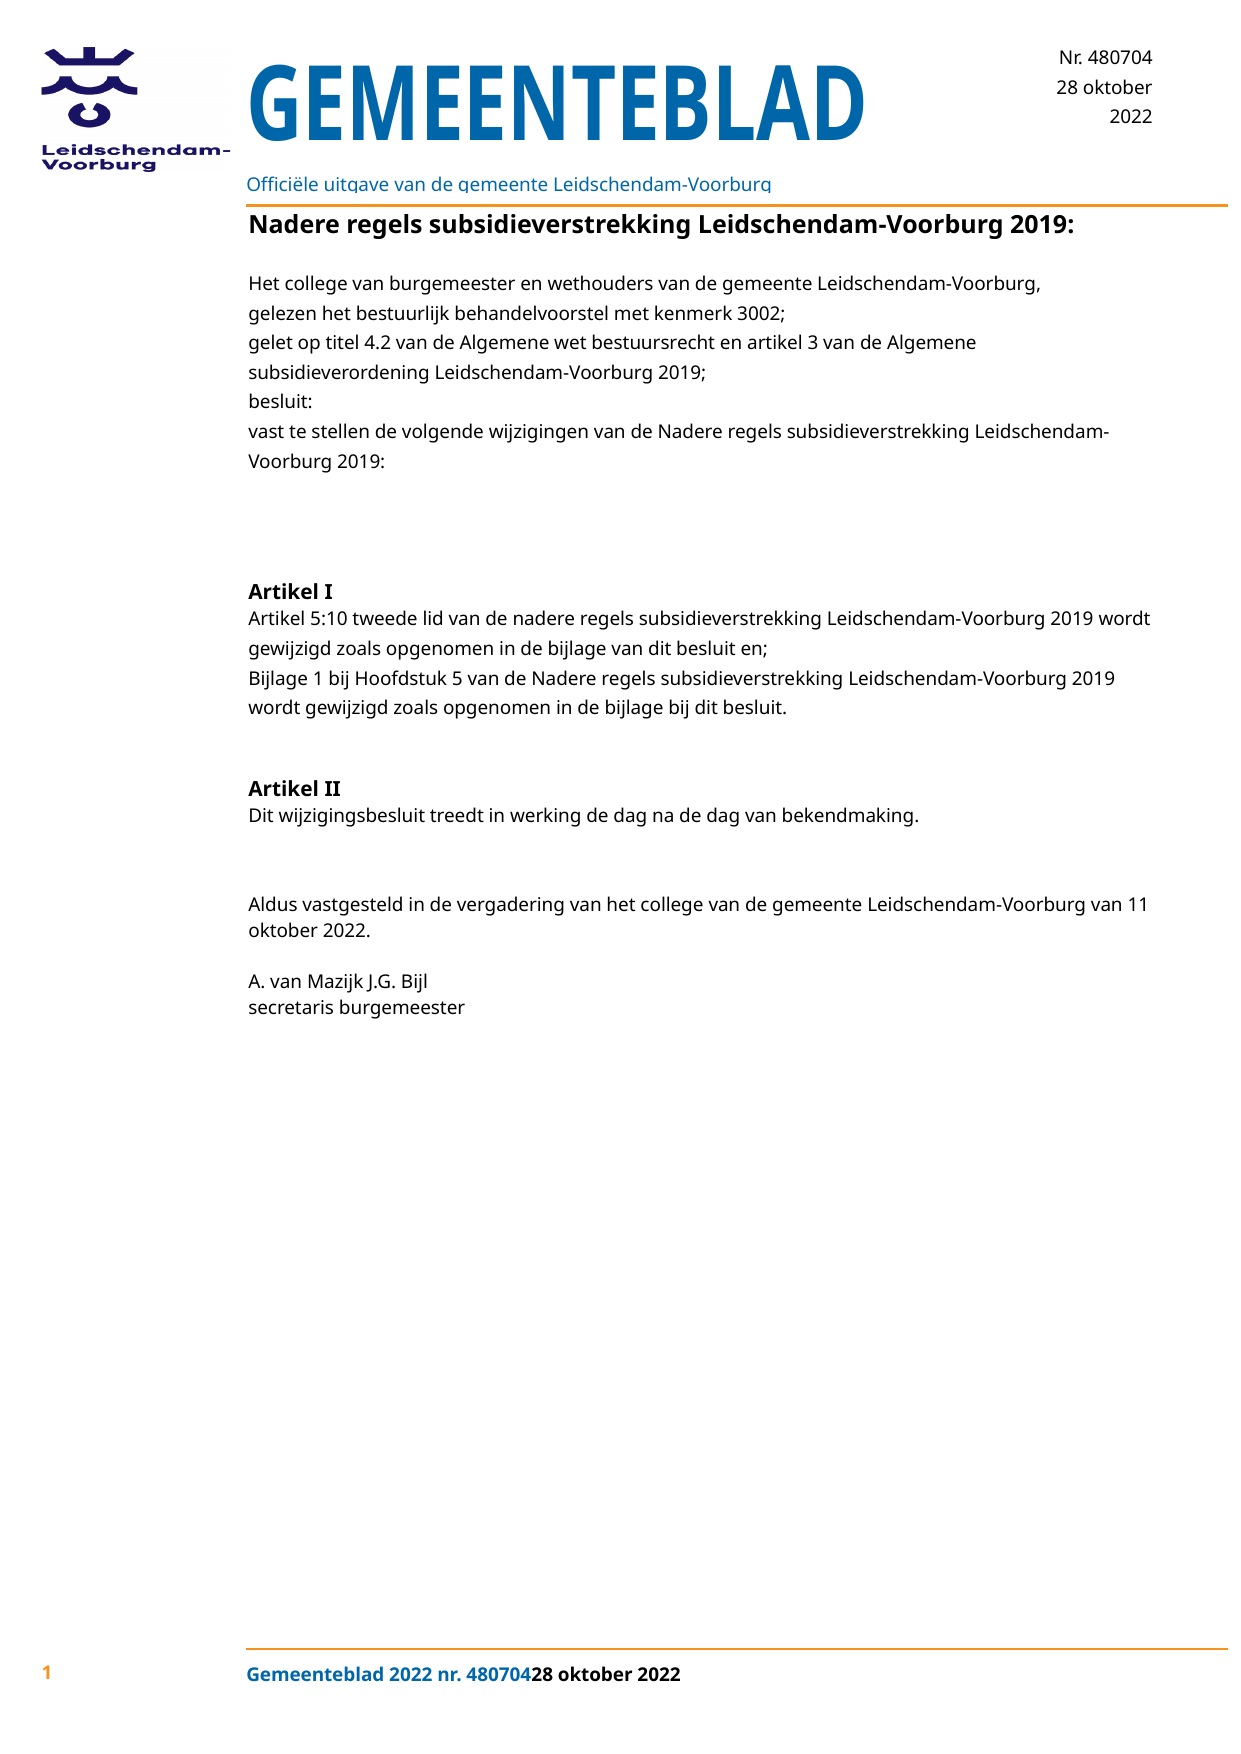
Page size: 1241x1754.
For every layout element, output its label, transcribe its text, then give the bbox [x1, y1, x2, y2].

text Dit wijzigingsbesluit treedt in werking de dag na de dag van bekendmaking. [248, 803, 1152, 828]
text Artikel 5:10 tweede lid van de nadere regels subsidieverstrekking Leidschendam-Voorburg 2019 wordt gewijzigd zoals opgenomen in de bijlage van dit besluit en; [248, 606, 1152, 661]
text secretaris burgemeester [248, 994, 1152, 1020]
text Nadere regels subsidieverstrekking Leidschendam-Voorburg 2019: [248, 207, 1152, 241]
picture [41, 47, 231, 172]
text gelezen het bestuurlijk behandelvoorstel met kenmerk 3002; [248, 300, 1152, 326]
text besluit: [248, 389, 1152, 414]
text Aldus vastgesteld in de vergadering van het college van de gemeente Leidschendam-Voorburg van 11 oktober 2022. [248, 891, 1152, 943]
text Artikel II [248, 774, 1152, 803]
text Artikel I [248, 577, 1152, 606]
text Het college van burgemeester en wethouders van de gemeente Leidschendam-Voorburg, [248, 270, 1152, 296]
text gelet op titel 4.2 van de Algemene wet bestuursrecht en artikel 3 van de Algemene subsidieverordening Leidschendam-Voorburg 2019; [248, 329, 1152, 385]
text Bijlage 1 bij Hoofdstuk 5 van de Nadere regels subsidieverstrekking Leidschendam-Voorburg 2019 wordt gewijzigd zoals opgenomen in de bijlage bij dit besluit. [248, 665, 1152, 720]
text vast te stellen de volgende wijzigingen van de Nadere regels subsidieverstrekking Leidschendam-Voorburg 2019: [248, 418, 1152, 473]
text A. van Mazijk J.G. Bijl [248, 969, 1152, 994]
